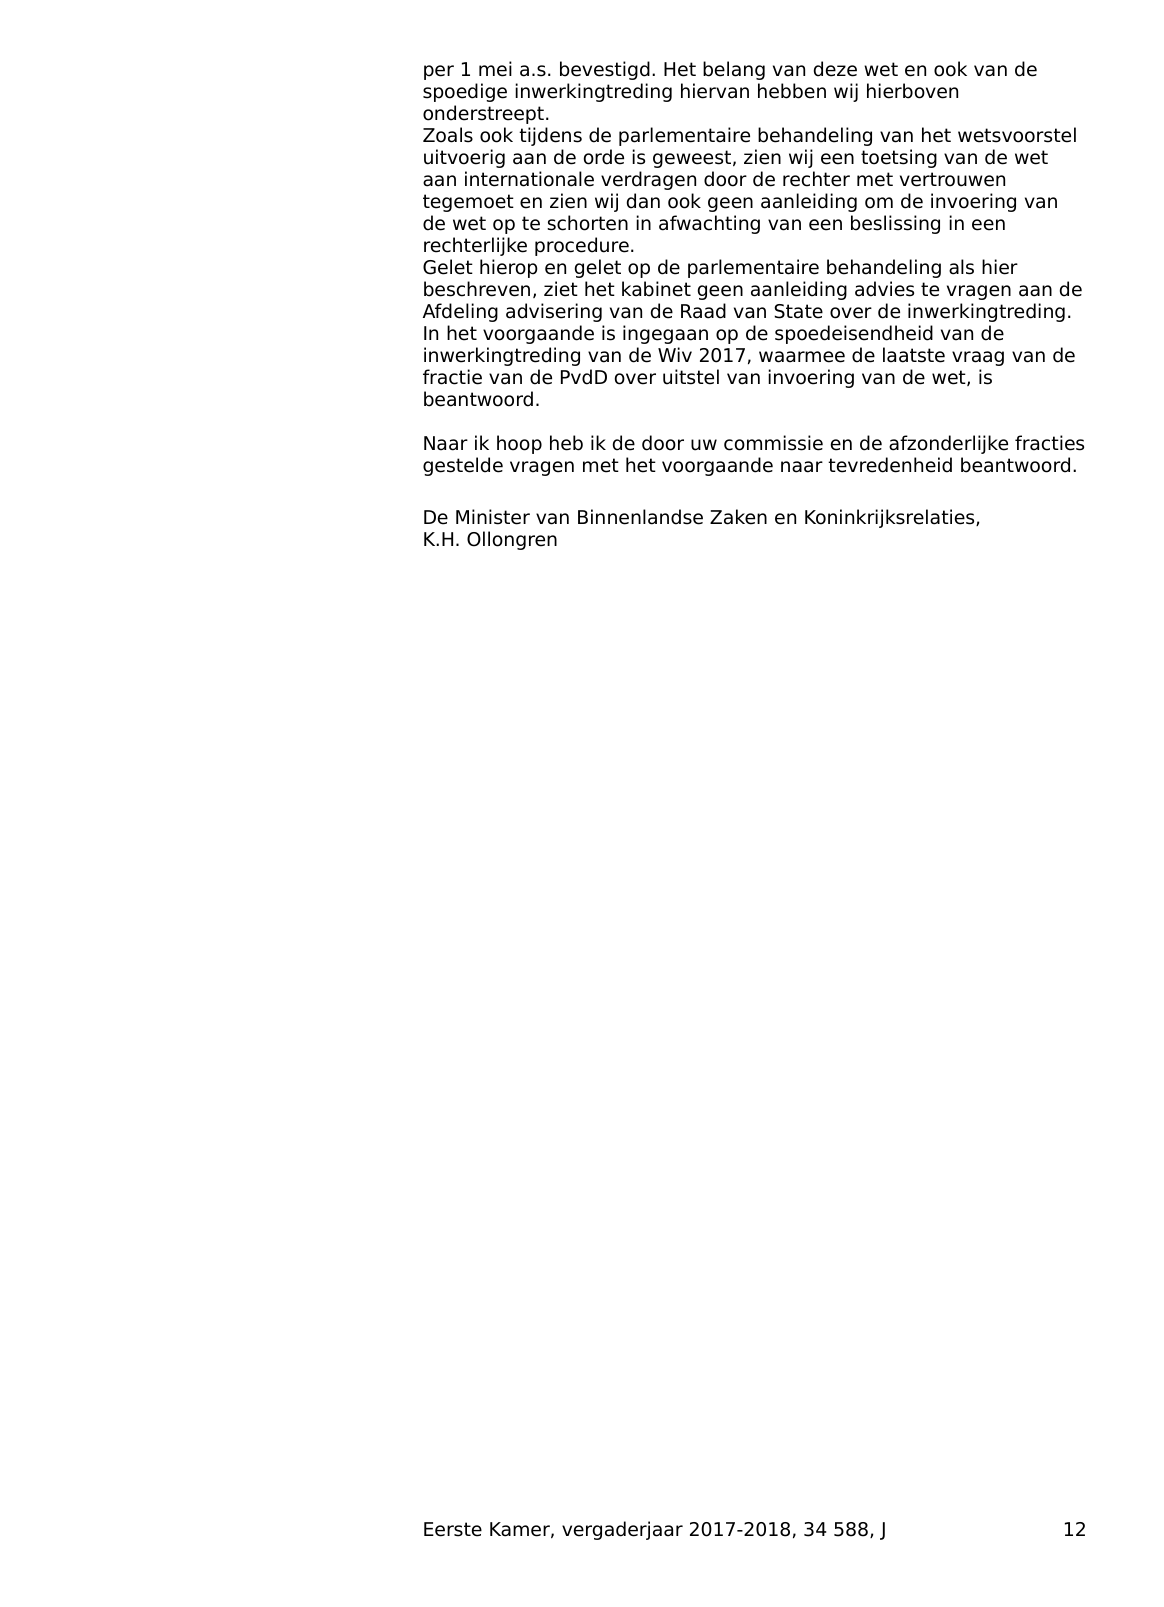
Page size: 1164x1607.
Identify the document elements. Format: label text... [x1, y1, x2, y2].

text per 1 mei a.s. bevestigd. Het belang van deze wet en ook van de spoedige inwerkingtreding hiervan hebben wij hierboven onderstreept. [422, 59, 1087, 125]
text De Minister van Binnenlandse Zaken en Koninkrijksrelaties, K.H. Ollongren [422, 507, 1087, 551]
text Naar ik hoop heb ik de door uw commissie en de afzonderlijke fracties gestelde vragen met het voorgaande naar tevredenheid beantwoord. [422, 433, 1087, 477]
text Zoals ook tijdens de parlementaire behandeling van het wetsvoorstel uitvoerig aan de orde is geweest, zien wij een toetsing van de wet aan internationale verdragen door de rechter met vertrouwen tegemoet en zien wij dan ook geen aanleiding om de invoering van de wet op te schorten in afwachting van een beslissing in een rechterlijke procedure. [422, 125, 1087, 257]
text Gelet hierop en gelet op de parlementaire behandeling als hier beschreven, ziet het kabinet geen aanleiding advies te vragen aan de Afdeling advisering van de Raad van State over de inwerkingtreding. In het voorgaande is ingegaan op de spoedeisendheid van de inwerkingtreding van de Wiv 2017, waarmee de laatste vraag van de fractie van de PvdD over uitstel van invoering van de wet, is beantwoord. [422, 257, 1087, 411]
